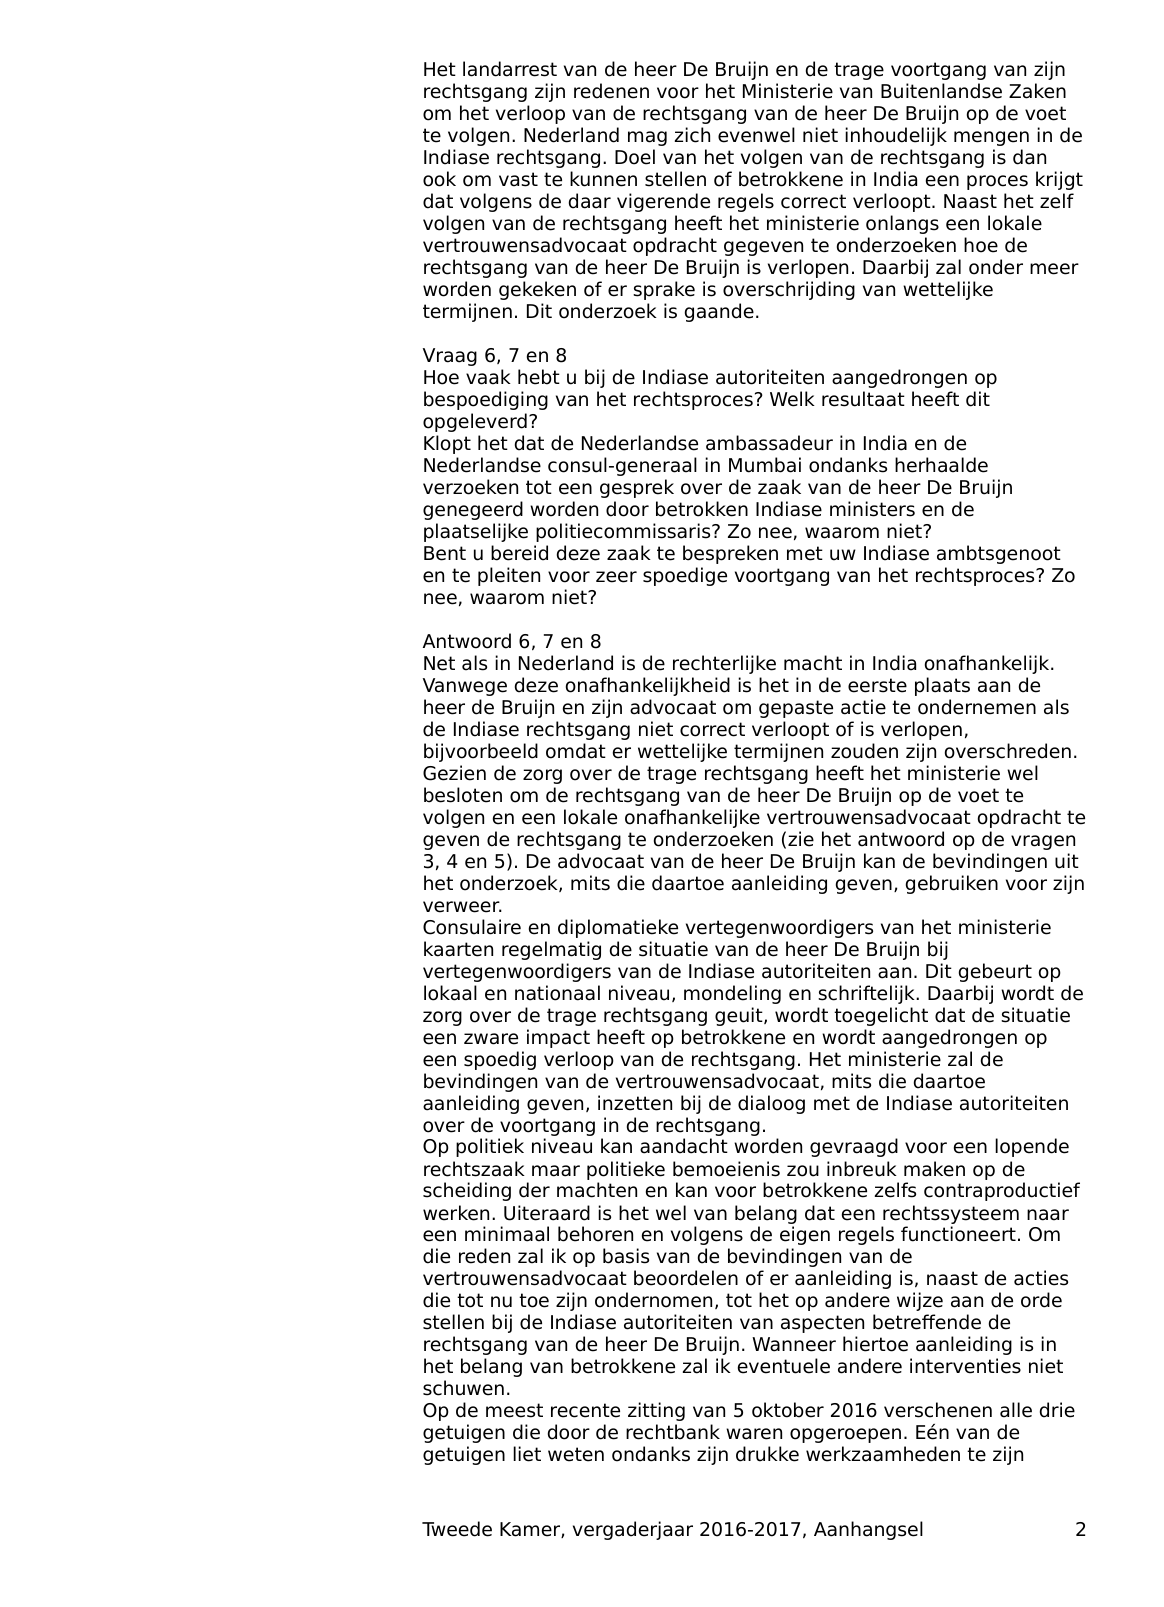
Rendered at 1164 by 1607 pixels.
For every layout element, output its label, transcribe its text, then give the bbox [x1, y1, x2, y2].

text Antwoord 6, 7 en 8 [422, 631, 1087, 653]
text Op de meest recente zitting van 5 oktober 2016 verschenen alle drie getuigen die door de rechtbank waren opgeroepen. Eén van de getuigen liet weten ondanks zijn drukke werkzaamheden te zijn [422, 1400, 1087, 1466]
text Consulaire en diplomatieke vertegenwoordigers van het ministerie kaarten regelmatig de situatie van de heer De Bruijn bij vertegenwoordigers van de Indiase autoriteiten aan. Dit gebeurt op lokaal en nationaal niveau, mondeling en schriftelijk. Daarbij wordt de zorg over de trage rechtsgang geuit, wordt toegelicht dat de situatie een zware impact heeft op betrokkene en wordt aangedrongen op een spoedig verloop van de rechtsgang. Het ministerie zal de bevindingen van de vertrouwensadvocaat, mits die daartoe aanleiding geven, inzetten bij de dialoog met de Indiase autoriteiten over de voortgang in de rechtsgang. [422, 917, 1087, 1136]
text Op politiek niveau kan aandacht worden gevraagd voor een lopende rechtszaak maar politieke bemoeienis zou inbreuk maken op de scheiding der machten en kan voor betrokkene zelfs contraproductief werken. Uiteraard is het wel van belang dat een rechtssysteem naar een minimaal behoren en volgens de eigen regels functioneert. Om die reden zal ik op basis van de bevindingen van de vertrouwensadvocaat beoordelen of er aanleiding is, naast de acties die tot nu toe zijn ondernomen, tot het op andere wijze aan de orde stellen bij de Indiase autoriteiten van aspecten betreffende de rechtsgang van de heer De Bruijn. Wanneer hiertoe aanleiding is in het belang van betrokkene zal ik eventuele andere interventies niet schuwen. [422, 1136, 1087, 1400]
text Vraag 6, 7 en 8 [422, 345, 1087, 367]
text Klopt het dat de Nederlandse ambassadeur in India en de Nederlandse consul-generaal in Mumbai ondanks herhaalde verzoeken tot een gesprek over de zaak van de heer De Bruijn genegeerd worden door betrokken Indiase ministers en de plaatselijke politiecommissaris? Zo nee, waarom niet? [422, 433, 1087, 543]
text Bent u bereid deze zaak te bespreken met uw Indiase ambtsgenoot en te pleiten voor zeer spoedige voortgang van het rechtsproces? Zo nee, waarom niet? [422, 543, 1087, 609]
text Hoe vaak hebt u bij de Indiase autoriteiten aangedrongen op bespoediging van het rechtsproces? Welk resultaat heeft dit opgeleverd? [422, 367, 1087, 433]
text Net als in Nederland is de rechterlijke macht in India onafhankelijk. Vanwege deze onafhankelijkheid is het in de eerste plaats aan de heer de Bruijn en zijn advocaat om gepaste actie te ondernemen als de Indiase rechtsgang niet correct verloopt of is verlopen, bijvoorbeeld omdat er wettelijke termijnen zouden zijn overschreden. Gezien de zorg over de trage rechtsgang heeft het ministerie wel besloten om de rechtsgang van de heer De Bruijn op de voet te volgen en een lokale onafhankelijke vertrouwensadvocaat opdracht te geven de rechtsgang te onderzoeken (zie het antwoord op de vragen 3, 4 en 5). De advocaat van de heer De Bruijn kan de bevindingen uit het onderzoek, mits die daartoe aanleiding geven, gebruiken voor zijn verweer. [422, 653, 1087, 917]
text Het landarrest van de heer De Bruijn en de trage voortgang van zijn rechtsgang zijn redenen voor het Ministerie van Buitenlandse Zaken om het verloop van de rechtsgang van de heer De Bruijn op de voet te volgen. Nederland mag zich evenwel niet inhoudelijk mengen in de Indiase rechtsgang. Doel van het volgen van de rechtsgang is dan ook om vast te kunnen stellen of betrokkene in India een proces krijgt dat volgens de daar vigerende regels correct verloopt. Naast het zelf volgen van de rechtsgang heeft het ministerie onlangs een lokale vertrouwensadvocaat opdracht gegeven te onderzoeken hoe de rechtsgang van de heer De Bruijn is verlopen. Daarbij zal onder meer worden gekeken of er sprake is overschrijding van wettelijke termijnen. Dit onderzoek is gaande. [422, 59, 1087, 323]
